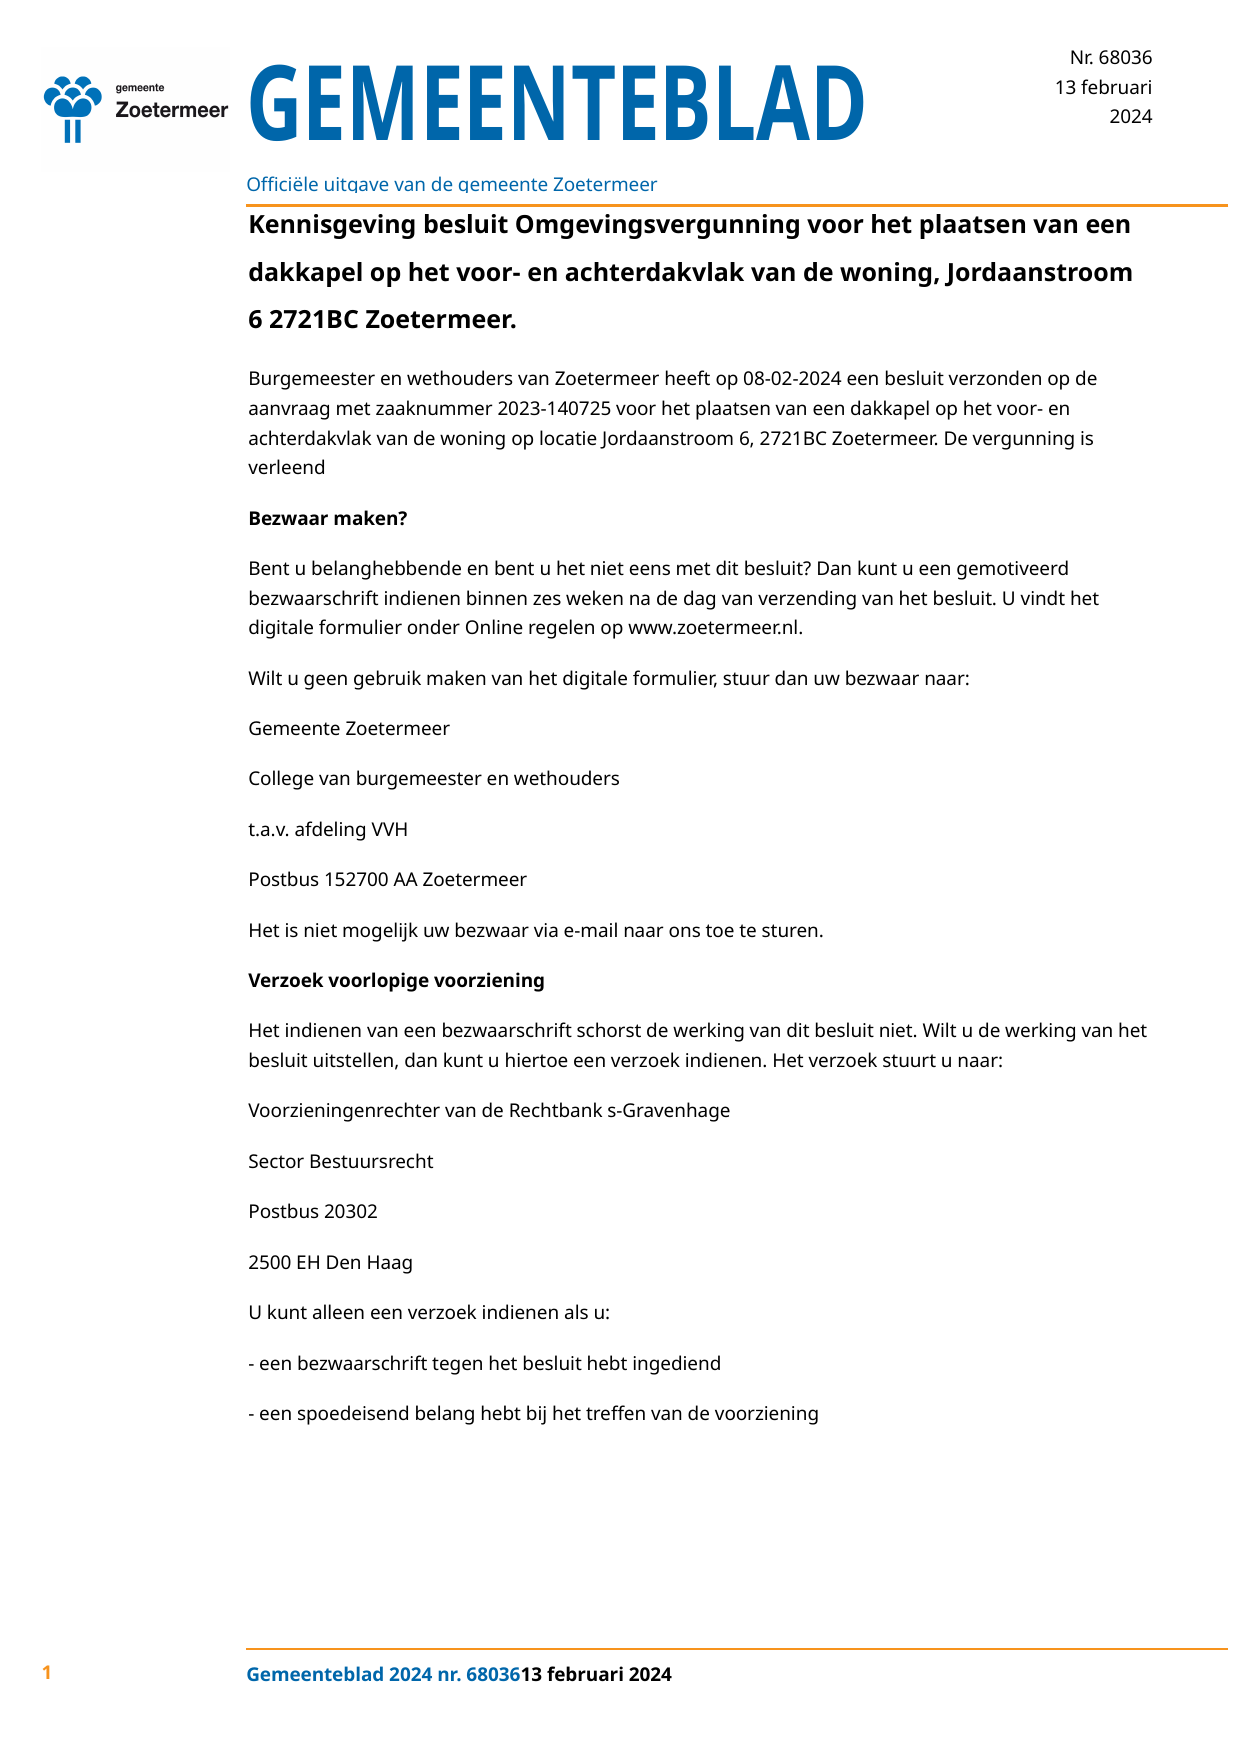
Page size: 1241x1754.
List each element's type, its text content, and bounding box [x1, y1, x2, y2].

text - een bezwaarschrift tegen het besluit hebt ingediend [248, 1350, 1152, 1375]
text Het is niet mogelijk uw bezwaar via e-mail naar ons toe te sturen. [248, 917, 1152, 942]
text - een spoedeisend belang hebt bij het treffen van de voorziening [248, 1400, 1152, 1426]
text Gemeente Zoetermeer [248, 715, 1152, 741]
text Sector Bestuursrecht [248, 1148, 1152, 1174]
text Bezwaar maken? [248, 505, 1152, 530]
text Het indienen van een bezwaarschrift schorst de werking van dit besluit niet. Wilt u de werking van het besluit uitstellen, dan kunt u hiertoe een verzoek indienen. Het verzoek stuurt u naar: [248, 1018, 1152, 1073]
text College van burgemeester en wethouders [248, 766, 1152, 791]
text Postbus 20302 [248, 1198, 1152, 1224]
text Kennisgeving besluit Omgevingsvergunning voor het plaatsen van een dakkapel op het voor- en achterdakvlak van de woning, Jordaanstroom 6 2721BC Zoetermeer. [248, 207, 1152, 336]
text U kunt alleen een verzoek indienen als u: [248, 1299, 1152, 1325]
text 2500 EH Den Haag [248, 1249, 1152, 1274]
picture [41, 47, 231, 172]
text Bent u belanghebbende en bent u het niet eens met dit besluit? Dan kunt u een gemotiveerd bezwaarschrift indienen binnen zes weken na de dag van verzending van het besluit. U vindt het digitale formulier onder Online regelen op www.zoetermeer.nl. [248, 555, 1152, 640]
text t.a.v. afdeling VVH [248, 816, 1152, 842]
text Burgemeester en wethouders van Zoetermeer heeft op 08-02-2024 een besluit verzonden op de aanvraag met zaaknummer 2023-140725 voor het plaatsen van een dakkapel op het voor- en achterdakvlak van de woning op locatie Jordaanstroom 6, 2721BC Zoetermeer. De vergunning is verleend [248, 366, 1152, 480]
text Wilt u geen gebruik maken van het digitale formulier, stuur dan uw bezwaar naar: [248, 665, 1152, 690]
text Voorzieningenrechter van de Rechtbank s-Gravenhage [248, 1098, 1152, 1123]
text Verzoek voorlopige voorziening [248, 967, 1152, 993]
text Postbus 152700 AA Zoetermeer [248, 866, 1152, 892]
